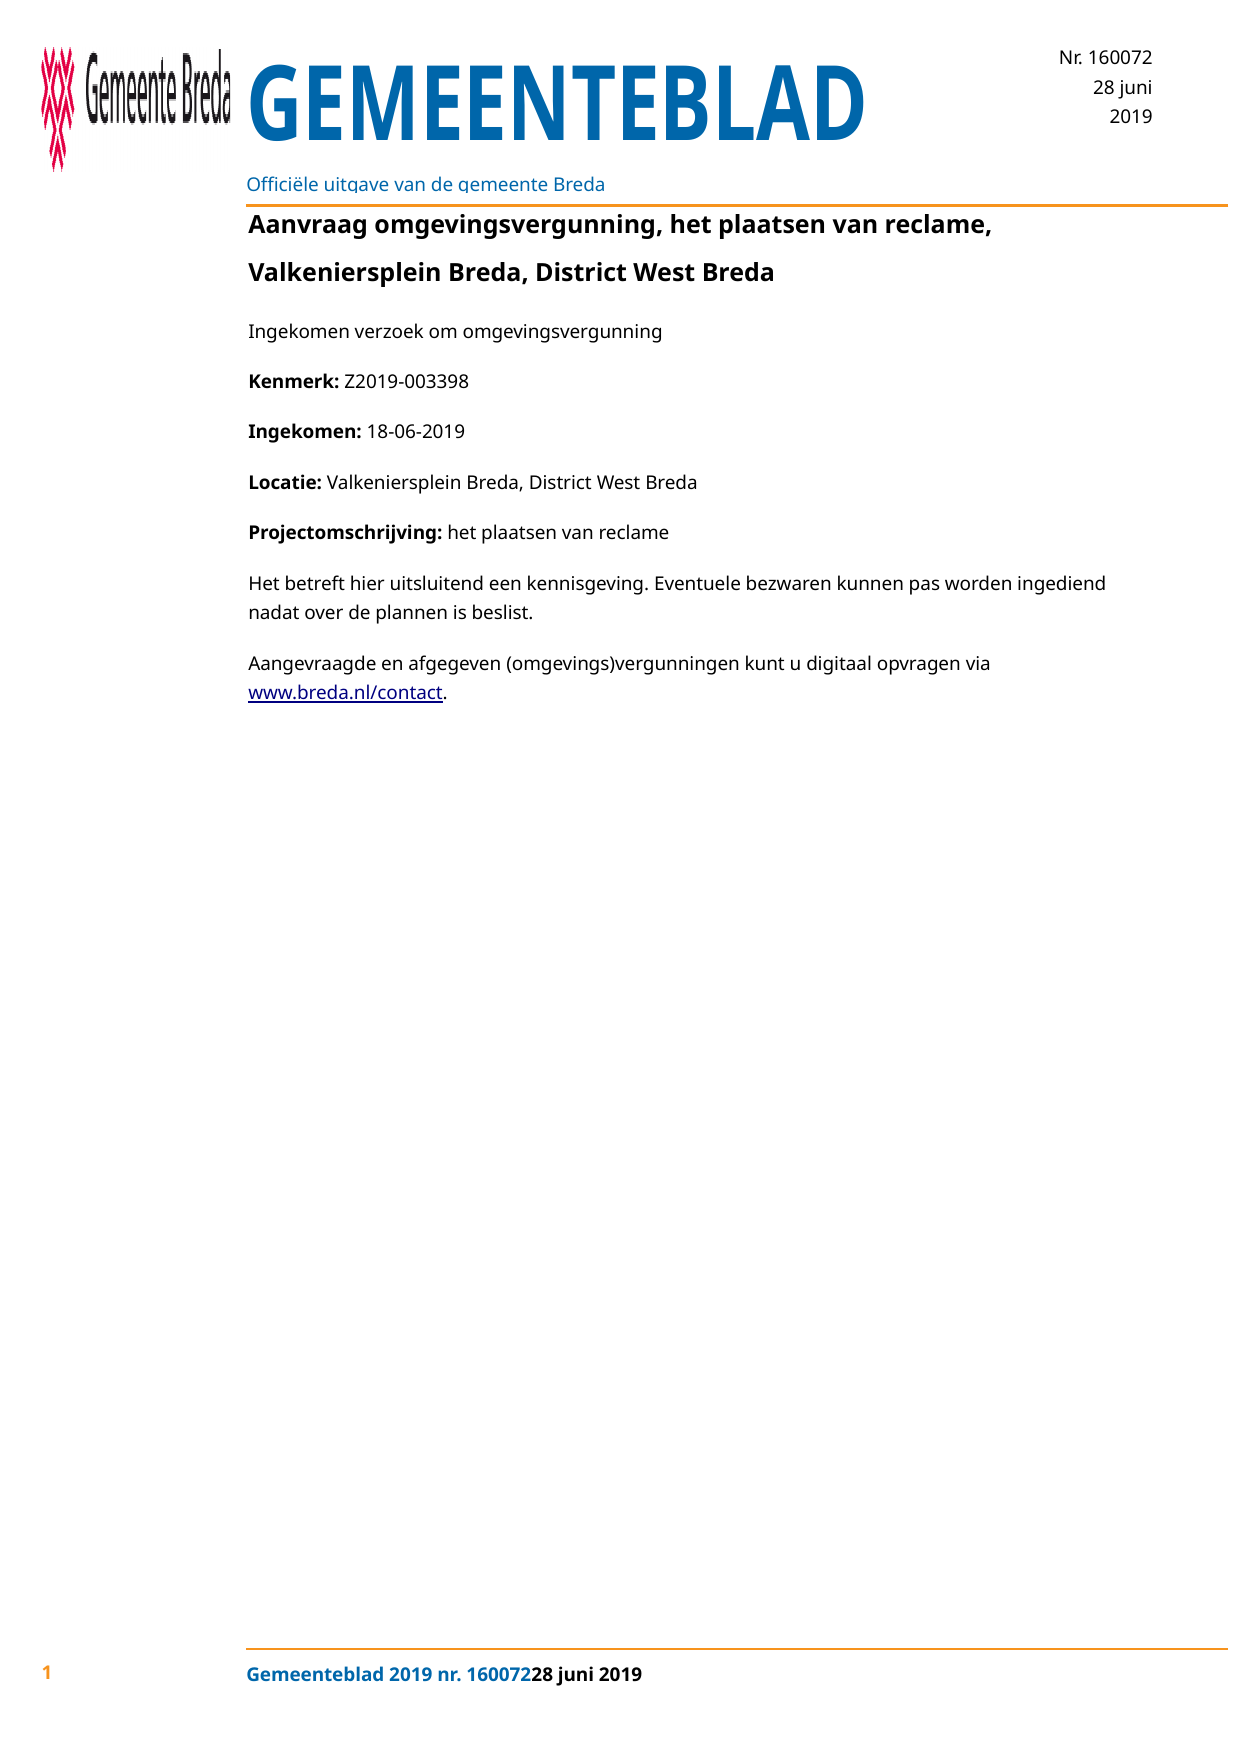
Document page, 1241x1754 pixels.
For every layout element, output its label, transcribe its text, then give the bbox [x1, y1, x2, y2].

text Kenmerk: Z2019-003398 [248, 368, 1152, 394]
text Locatie: Valkeniersplein Breda, District West Breda [248, 469, 1152, 495]
text Aangevraagde en afgegeven (omgevings)vergunningen kunt u digitaal opvragen via www.breda.nl/contact. [248, 650, 1152, 705]
text Ingekomen verzoek om omgevingsvergunning [248, 318, 1152, 344]
picture [41, 47, 231, 172]
text Aanvraag omgevingsvergunning, het plaatsen van reclame, Valkeniersplein Breda, District West Breda [248, 207, 1152, 288]
text Het betreft hier uitsluitend een kennisgeving. Eventuele bezwaren kunnen pas worden ingediend nadat over de plannen is beslist. [248, 570, 1152, 625]
text Projectomschrijving: het plaatsen van reclame [248, 519, 1152, 545]
text Ingekomen: 18-06-2019 [248, 419, 1152, 444]
